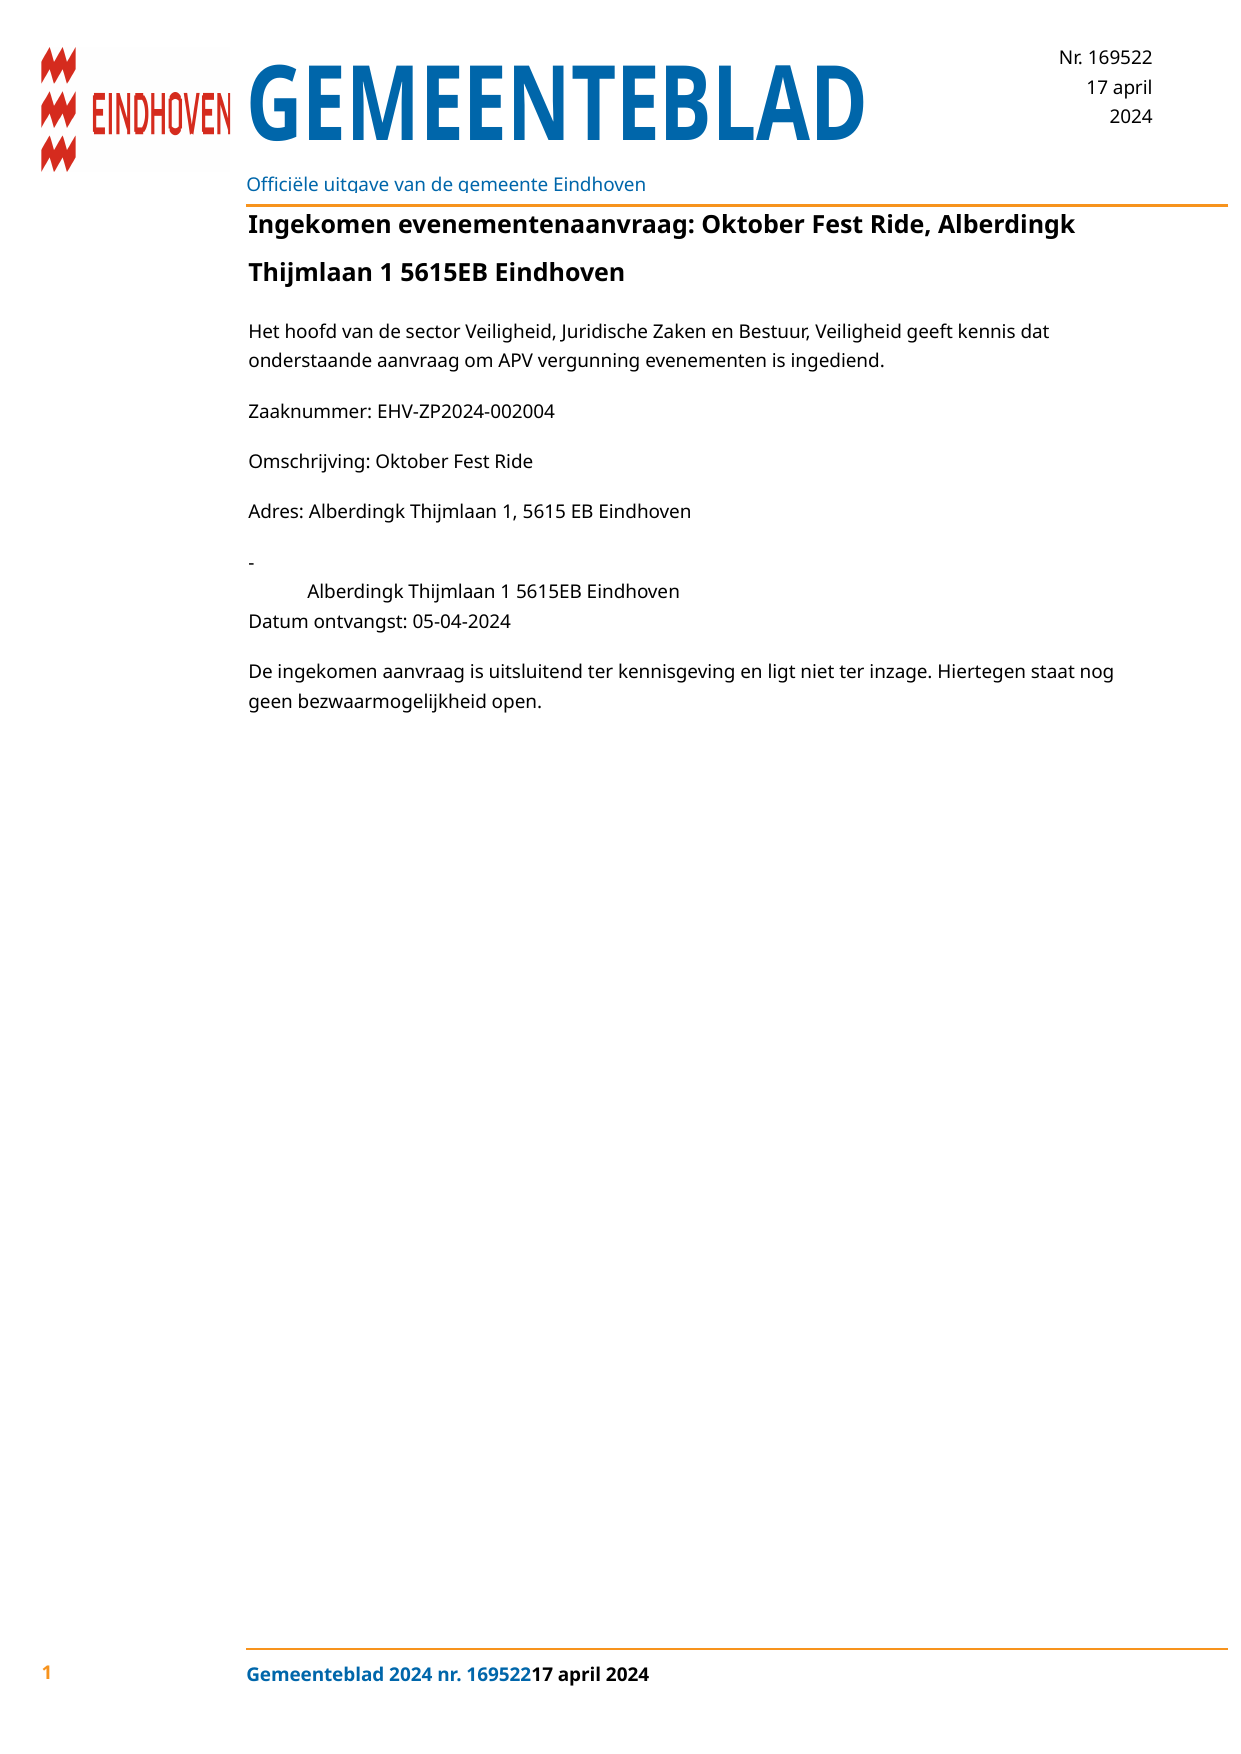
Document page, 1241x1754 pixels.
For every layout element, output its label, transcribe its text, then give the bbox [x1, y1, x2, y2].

list Alberdingk Thijmlaan 1 5615EB Eindhoven [248, 579, 1152, 604]
text Adres: Alberdingk Thijmlaan 1, 5615 EB Eindhoven [248, 499, 1152, 524]
text Omschrijving: Oktober Fest Ride [248, 448, 1152, 474]
text De ingekomen aanvraag is uitsluitend ter kennisgeving en ligt niet ter inzage. Hiertegen staat nog geen bezwaarmogelijkheid open. [248, 659, 1152, 714]
picture [41, 47, 231, 172]
text Het hoofd van de sector Veiligheid, Juridische Zaken en Bestuur, Veiligheid geeft kennis dat onderstaande aanvraag om APV vergunning evenementen is ingediend. [248, 318, 1152, 373]
text Zaaknummer: EHV-ZP2024-002004 [248, 398, 1152, 424]
text Ingekomen evenementenaanvraag: Oktober Fest Ride, Alberdingk Thijmlaan 1 5615EB Eindhoven [248, 207, 1152, 288]
text Datum ontvangst: 05-04-2024 [248, 608, 1152, 634]
